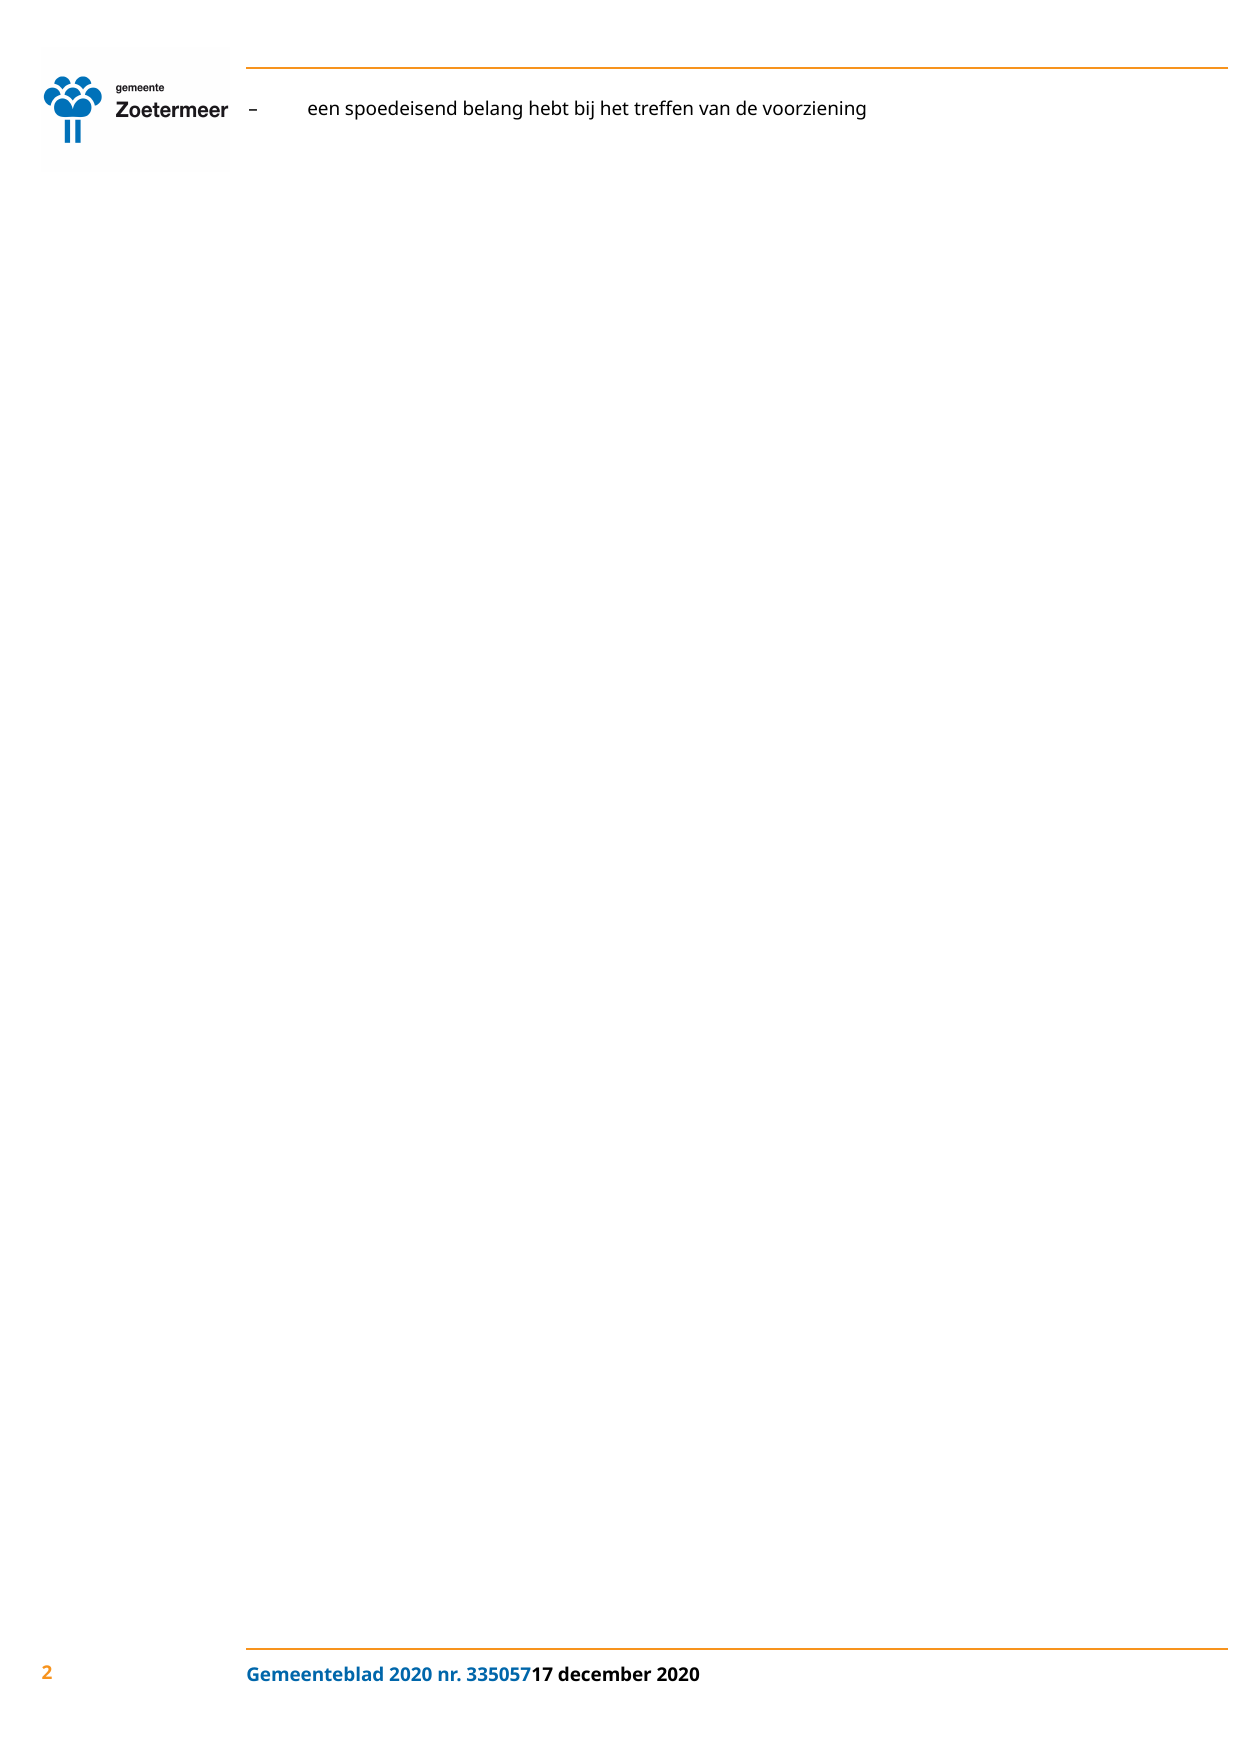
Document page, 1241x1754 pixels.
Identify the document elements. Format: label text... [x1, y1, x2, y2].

picture [41, 47, 231, 172]
list een spoedeisend belang hebt bij het treffen van de voorziening [248, 95, 1152, 121]
